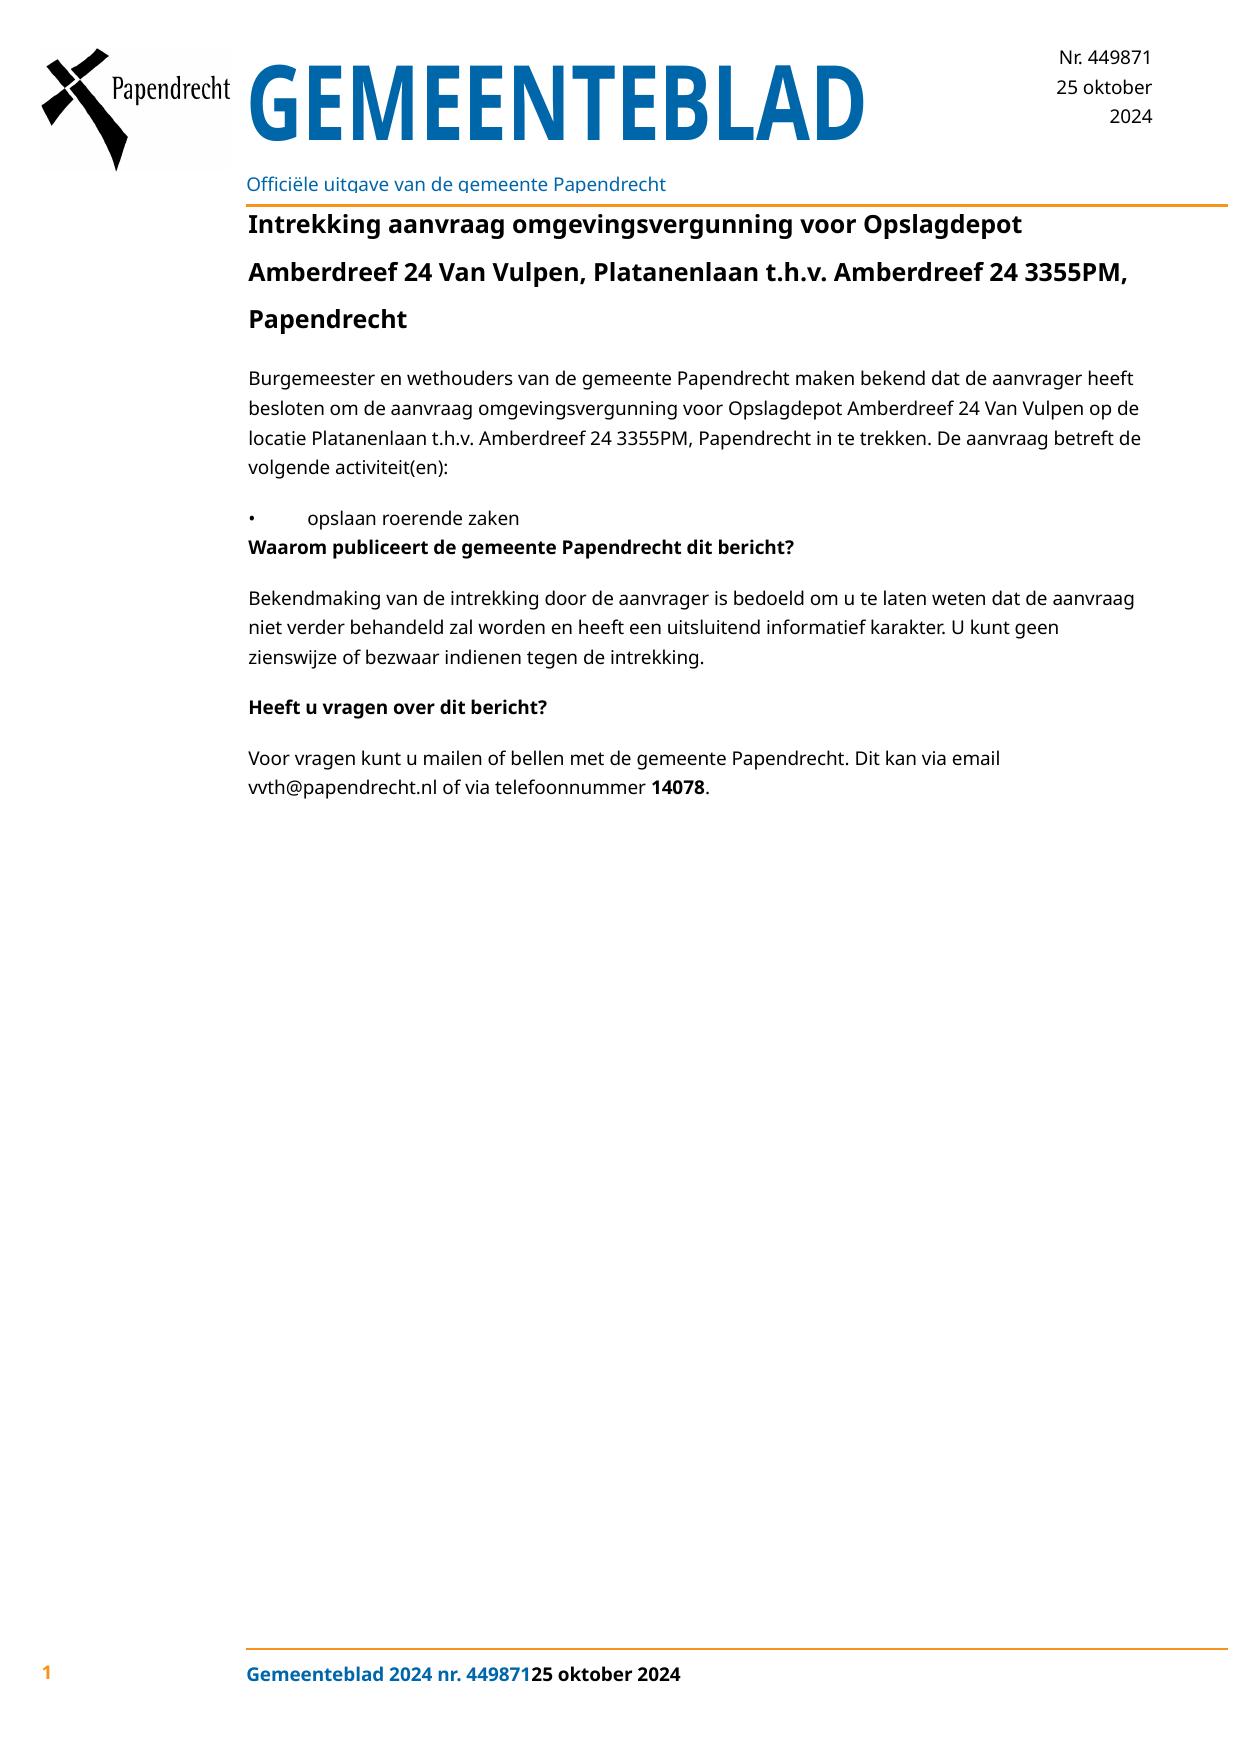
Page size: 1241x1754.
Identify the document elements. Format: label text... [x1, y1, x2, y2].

list opslaan roerende zaken [248, 505, 1152, 530]
text Bekendmaking van de intrekking door de aanvrager is bedoeld om u te laten weten dat de aanvraag niet verder behandeld zal worden en heeft een uitsluitend informatief karakter. U kunt geen zienswijze of bezwaar indienen tegen de intrekking. [248, 585, 1152, 669]
text Burgemeester en wethouders van de gemeente Papendrecht maken bekend dat de aanvrager heeft besloten om de aanvraag omgevingsvergunning voor Opslagdepot Amberdreef 24 Van Vulpen op de locatie Platanenlaan t.h.v. Amberdreef 24 3355PM, Papendrecht in te trekken. De aanvraag betreft de volgende activiteit(en): [248, 366, 1152, 480]
text Voor vragen kunt u mailen of bellen met de gemeente Papendrecht. Dit kan via email vvth@papendrecht.nl of via telefoonnummer 14078. [248, 745, 1152, 800]
text Waarom publiceert de gemeente Papendrecht dit bericht? [248, 534, 1152, 560]
picture [41, 47, 231, 172]
text Intrekking aanvraag omgevingsvergunning voor Opslagdepot Amberdreef 24 Van Vulpen, Platanenlaan t.h.v. Amberdreef 24 3355PM, Papendrecht [248, 207, 1152, 336]
text Heeft u vragen over dit bericht? [248, 694, 1152, 720]
